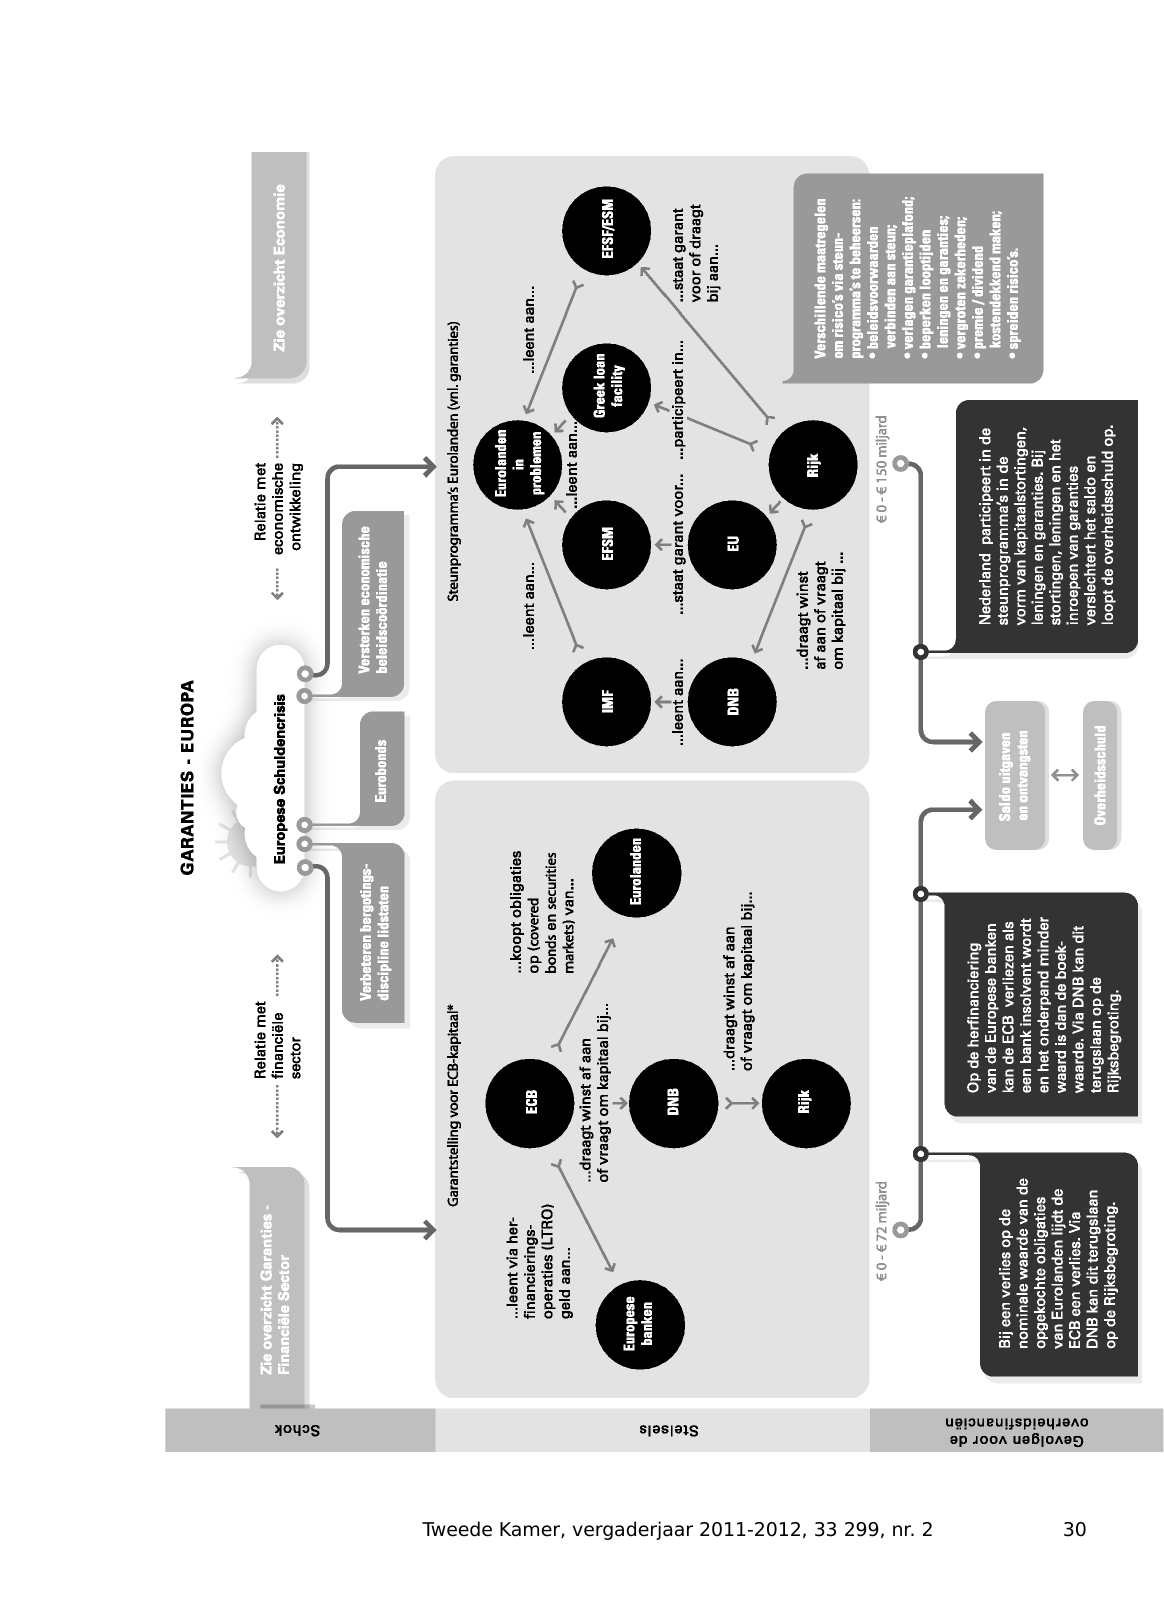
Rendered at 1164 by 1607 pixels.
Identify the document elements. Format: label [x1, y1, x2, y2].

picture [165, 152, 1164, 1452]
